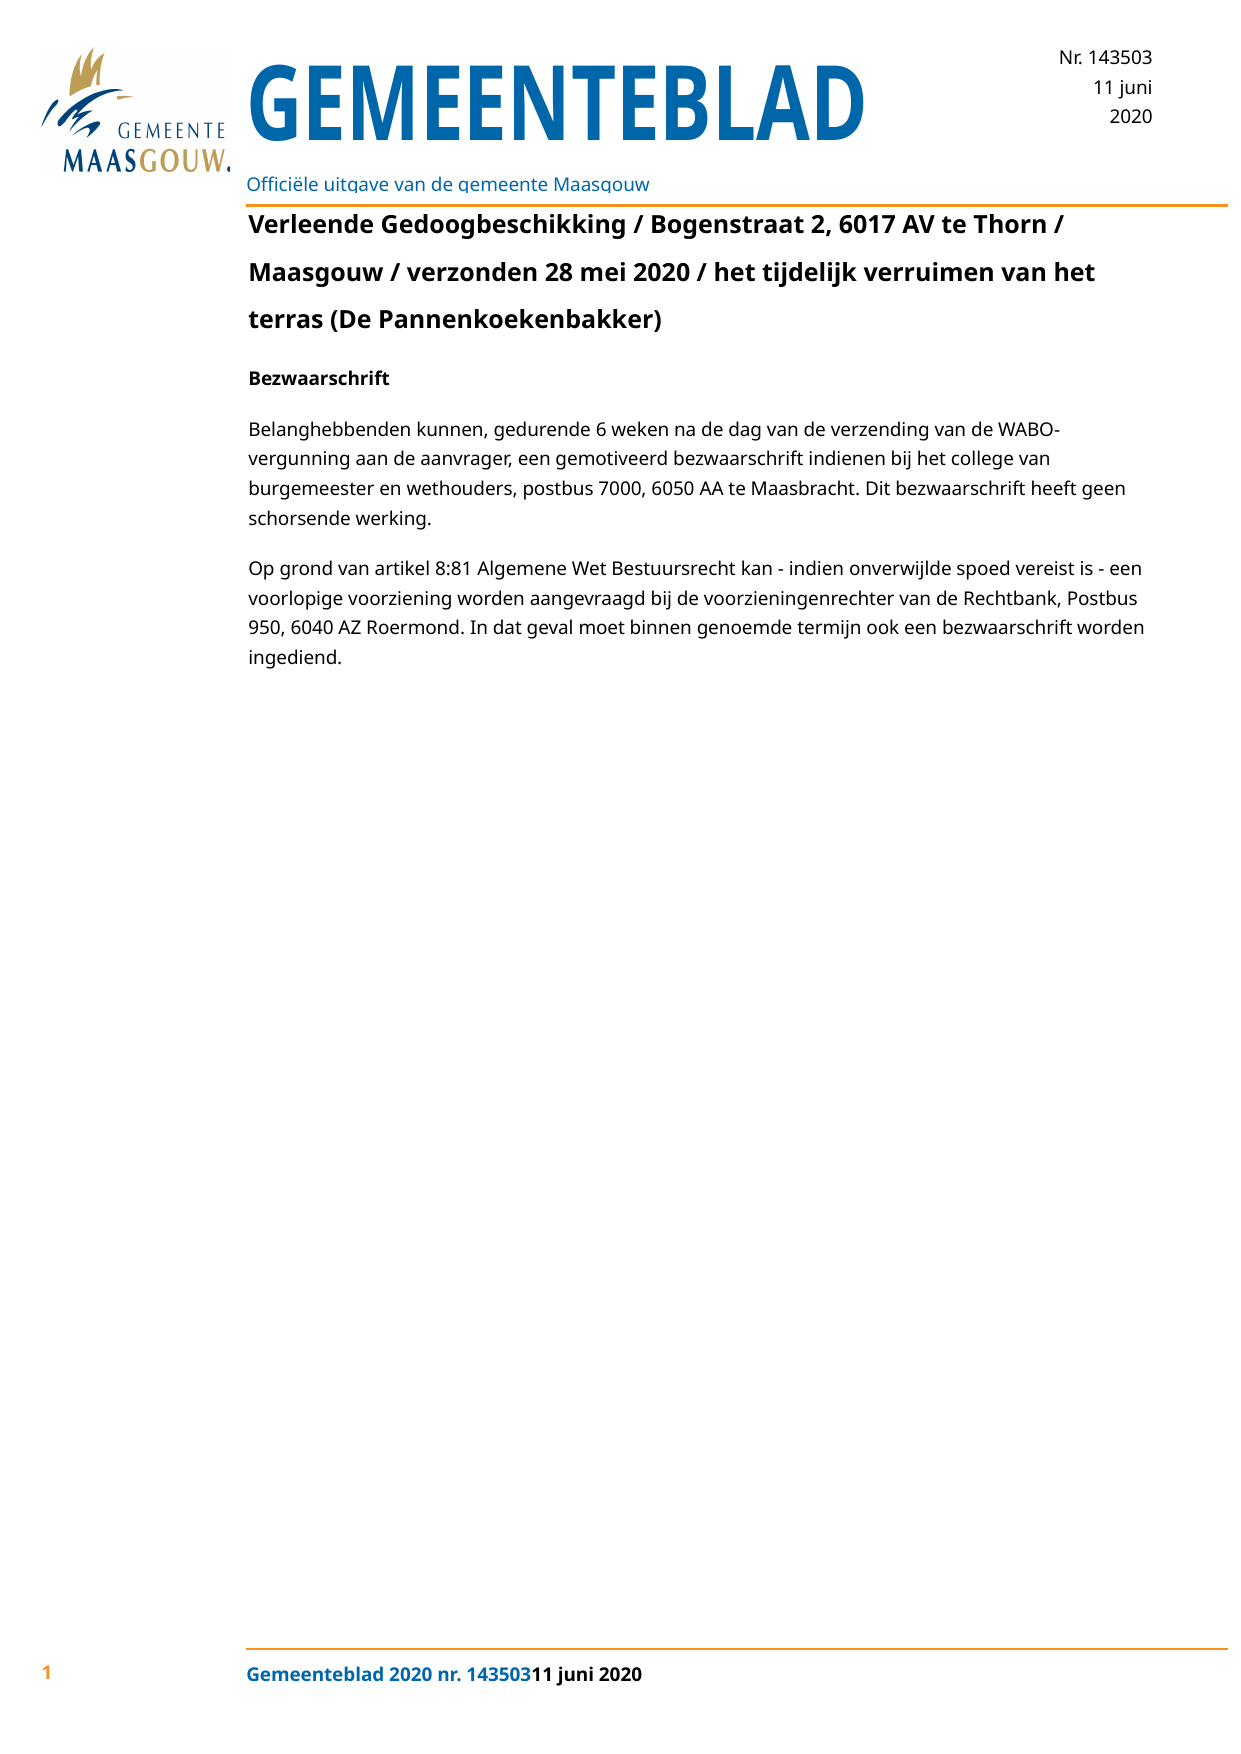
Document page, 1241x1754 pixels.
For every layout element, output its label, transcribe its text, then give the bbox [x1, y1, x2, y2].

picture [41, 47, 231, 172]
text Belanghebbenden kunnen, gedurende 6 weken na de dag van de verzending van de WABO-vergunning aan de aanvrager, een gemotiveerd bezwaarschrift indienen bij het college van burgemeester en wethouders, postbus 7000, 6050 AA te Maasbracht. Dit bezwaarschrift heeft geen schorsende werking. [248, 416, 1152, 530]
text Bezwaarschrift [248, 366, 1152, 391]
text Op grond van artikel 8:81 Algemene Wet Bestuursrecht kan - indien onverwijlde spoed vereist is - een voorlopige voorziening worden aangevraagd bij de voorzieningenrechter van de Rechtbank, Postbus 950, 6040 AZ Roermond. In dat geval moet binnen genoemde termijn ook een bezwaarschrift worden ingediend. [248, 555, 1152, 669]
text Verleende Gedoogbeschikking / Bogenstraat 2, 6017 AV te Thorn / Maasgouw / verzonden 28 mei 2020 / het tijdelijk verruimen van het terras (De Pannenkoekenbakker) [248, 207, 1152, 336]
